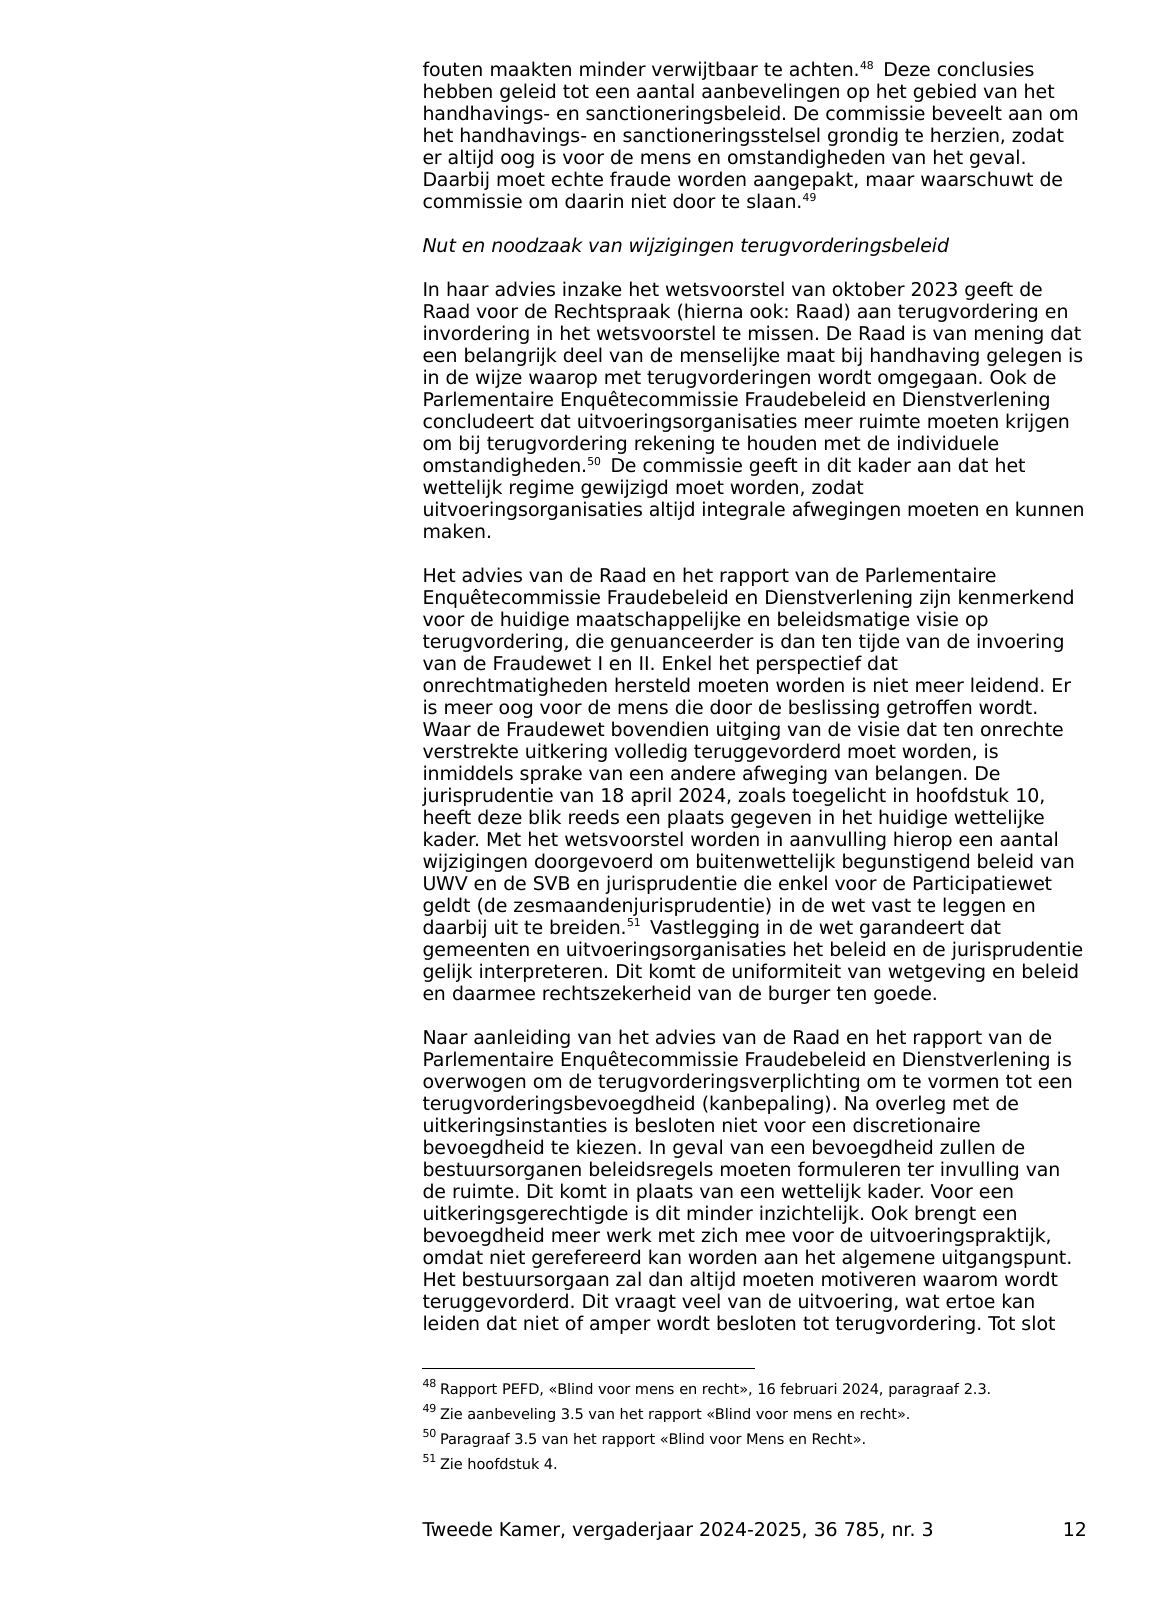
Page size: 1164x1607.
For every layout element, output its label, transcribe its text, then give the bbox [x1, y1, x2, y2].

text Zie aanbeveling 3.5 van het rapport «Blind voor mens en recht». [422, 1402, 1087, 1424]
text Het advies van de Raad en het rapport van de Parlementaire Enquêtecommissie Fraudebeleid en Dienstverlening zijn kenmerkend voor de huidige maatschappelijke en beleidsmatige visie op terugvordering, die genuanceerder is dan ten tijde van de invoering van de Fraudewet I en II. Enkel het perspectief dat onrechtmatigheden hersteld moeten worden is niet meer leidend. Er is meer oog voor de mens die door de beslissing getroffen wordt. Waar de Fraudewet bovendien uitging van de visie dat ten onrechte verstrekte uitkering volledig teruggevorderd moet worden, is inmiddels sprake van een andere afweging van belangen. De jurisprudentie van 18 april 2024, zoals toegelicht in hoofdstuk 10, heeft deze blik reeds een plaats gegeven in het huidige wettelijke kader. Met het wetsvoorstel worden in aanvulling hierop een aantal wijzigingen doorgevoerd om buitenwettelijk begunstigend beleid van UWV en de SVB en jurisprudentie die enkel voor de Participatiewet geldt (de zesmaandenjurisprudentie) in de wet vast te leggen en daarbij uit te breiden. Vastlegging in de wet garandeert dat gemeenten en uitvoeringsorganisaties het beleid en de jurisprudentie gelijk interpreteren. Dit komt de uniformiteit van wetgeving en beleid en daarmee rechtszekerheid van de burger ten goede. [422, 565, 1087, 1005]
text Naar aanleiding van het advies van de Raad en het rapport van de Parlementaire Enquêtecommissie Fraudebeleid en Dienstverlening is overwogen om de terugvorderingsverplichting om te vormen tot een terugvorderingsbevoegdheid (kanbepaling). Na overleg met de uitkeringsinstanties is besloten niet voor een discretionaire bevoegdheid te kiezen. In geval van een bevoegdheid zullen de bestuursorganen beleidsregels moeten formuleren ter invulling van de ruimte. Dit komt in plaats van een wettelijk kader. Voor een uitkeringsgerechtigde is dit minder inzichtelijk. Ook brengt een bevoegdheid meer werk met zich mee voor de uitvoeringspraktijk, omdat niet gerefereerd kan worden aan het algemene uitgangspunt. Het bestuursorgaan zal dan altijd moeten motiveren waarom wordt teruggevorderd. Dit vraagt veel van de uitvoering, wat ertoe kan leiden dat niet of amper wordt besloten tot terugvordering. Tot slot [422, 1027, 1087, 1335]
subtitle Nut en noodzaak van wijzigingen terugvorderingsbeleid [422, 235, 1087, 257]
text In haar advies inzake het wetsvoorstel van oktober 2023 geeft de Raad voor de Rechtspraak (hierna ook: Raad) aan terugvordering en invordering in het wetsvoorstel te missen. De Raad is van mening dat een belangrijk deel van de menselijke maat bij handhaving gelegen is in de wijze waarop met terugvorderingen wordt omgegaan. Ook de Parlementaire Enquêtecommissie Fraudebeleid en Dienstverlening concludeert dat uitvoeringsorganisaties meer ruimte moeten krijgen om bij terugvordering rekening te houden met de individuele omstandigheden. De commissie geeft in dit kader aan dat het wettelijk regime gewijzigd moet worden, zodat uitvoeringsorganisaties altijd integrale afwegingen moeten en kunnen maken. [422, 279, 1087, 543]
text Rapport PEFD, «Blind voor mens en recht», 16 februari 2024, paragraaf 2.3. [422, 1377, 1087, 1399]
text fouten maakten minder verwijtbaar te achten. Deze conclusies hebben geleid tot een aantal aanbevelingen op het gebied van het handhavings- en sanctioneringsbeleid. De commissie beveelt aan om het handhavings- en sanctioneringsstelsel grondig te herzien, zodat er altijd oog is voor de mens en omstandigheden van het geval. Daarbij moet echte fraude worden aangepakt, maar waarschuwt de commissie om daarin niet door te slaan. [422, 59, 1087, 213]
text Zie hoofdstuk 4. [422, 1452, 1087, 1474]
text Paragraaf 3.5 van het rapport «Blind voor Mens en Recht». [422, 1427, 1087, 1449]
